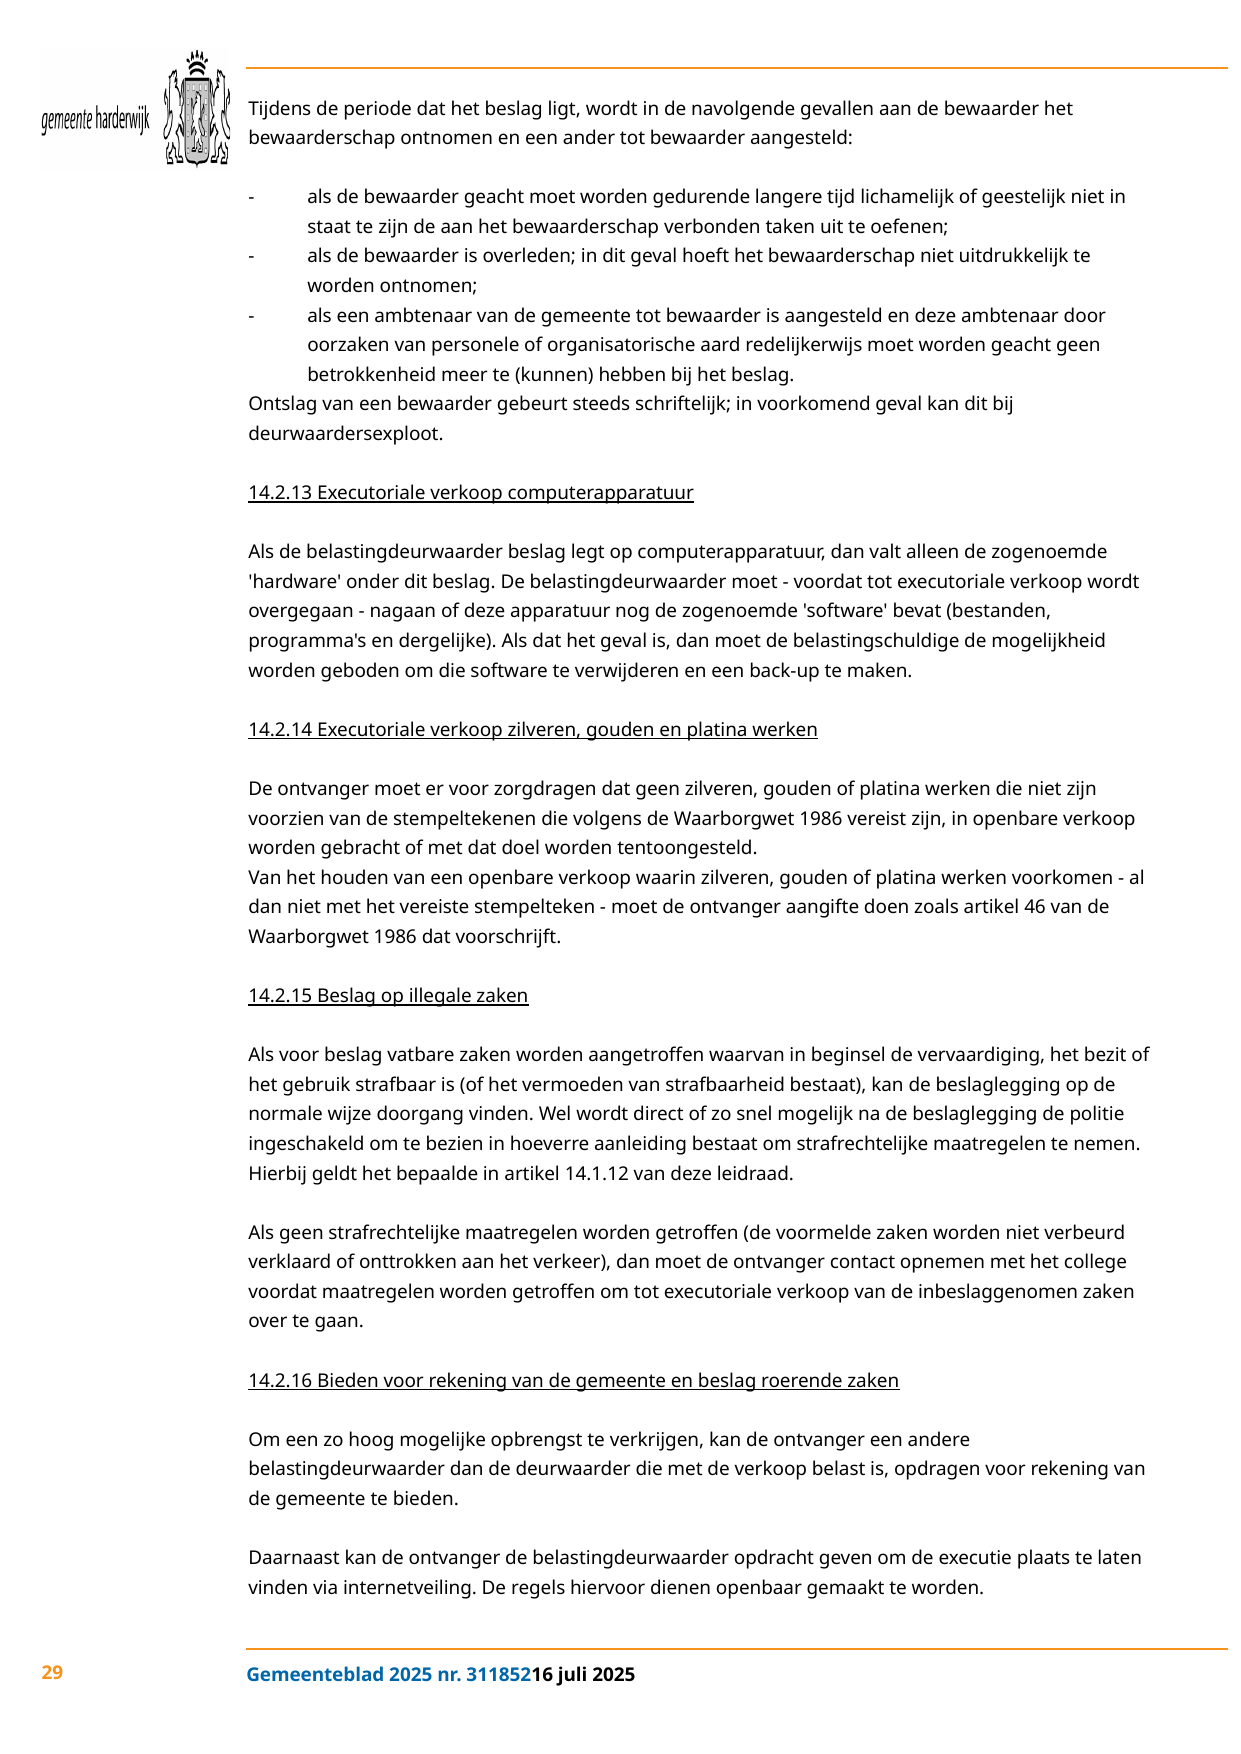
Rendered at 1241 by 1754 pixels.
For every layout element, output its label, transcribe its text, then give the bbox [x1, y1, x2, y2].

list als een ambtenaar van de gemeente tot bewaarder is aangesteld en deze ambtenaar door oorzaken van personele of organisatorische aard redelijkerwijs moet worden geacht geen betrokkenheid meer te (kunnen) hebben bij het beslag. [248, 302, 1152, 387]
text 14.2.13 Executoriale verkoop computerapparatuur [248, 479, 1152, 505]
text Als voor beslag vatbare zaken worden aangetroffen waarvan in beginsel de vervaardiging, het bezit of het gebruik strafbaar is (of het vermoeden van strafbaarheid bestaat), kan de beslaglegging op de normale wijze doorgang vinden. Wel wordt direct of zo snel mogelijk na de beslaglegging de politie ingeschakeld om te bezien in hoeverre aanleiding bestaat om strafrechtelijke maatregelen te nemen. Hierbij geldt het bepaalde in artikel 14.1.12 van deze leidraad. [248, 1041, 1152, 1186]
text 14.2.15 Beslag op illegale zaken [248, 982, 1152, 1008]
list als de bewaarder is overleden; in dit geval hoeft het bewaarderschap niet uitdrukkelijk te worden ontnomen; [248, 243, 1152, 298]
text Ontslag van een bewaarder gebeurt steeds schriftelijk; in voorkomend geval kan dit bij deurwaardersexploot. [248, 391, 1152, 446]
text Daarnaast kan de ontvanger de belastingdeurwaarder opdracht geven om de executie plaats te laten vinden via internetveiling. De regels hiervoor dienen openbaar gemaakt te worden. [248, 1544, 1152, 1600]
text De ontvanger moet er voor zorgdragen dat geen zilveren, gouden of platina werken die niet zijn voorzien van de stempeltekenen die volgens de Waarborgwet 1986 vereist zijn, in openbare verkoop worden gebracht of met dat doel worden tentoongesteld. [248, 775, 1152, 860]
text 14.2.16 Bieden voor rekening van de gemeente en beslag roerende zaken [248, 1367, 1152, 1393]
text Als de belastingdeurwaarder beslag legt op computerapparatuur, dan valt alleen de zogenoemde 'hardware' onder dit beslag. De belastingdeurwaarder moet - voordat tot executoriale verkoop wordt overgegaan - nagaan of deze apparatuur nog de zogenoemde 'software' bevat (bestanden, programma's en dergelijke). Als dat het geval is, dan moet de belastingschuldige de mogelijkheid worden geboden om die software te verwijderen en een back-up te maken. [248, 538, 1152, 683]
picture [41, 47, 231, 172]
text 14.2.14 Executoriale verkoop zilveren, gouden en platina werken [248, 716, 1152, 742]
text Om een zo hoog mogelijke opbrengst te verkrijgen, kan de ontvanger een andere belastingdeurwaarder dan de deurwaarder die met de verkoop belast is, opdragen voor rekening van de gemeente te bieden. [248, 1426, 1152, 1511]
text Van het houden van een openbare verkoop waarin zilveren, gouden of platina werken voorkomen - al dan niet met het vereiste stempelteken - moet de ontvanger aangifte doen zoals artikel 46 van de Waarborgwet 1986 dat voorschrijft. [248, 864, 1152, 949]
text Als geen strafrechtelijke maatregelen worden getroffen (de voormelde zaken worden niet verbeurd verklaard of onttrokken aan het verkeer), dan moet de ontvanger contact opnemen met het college voordat maatregelen worden getroffen om tot executoriale verkoop van de inbeslaggenomen zaken over te gaan. [248, 1219, 1152, 1333]
text Tijdens de periode dat het beslag ligt, wordt in de navolgende gevallen aan de bewaarder het bewaarderschap ontnomen en een ander tot bewaarder aangesteld: [248, 95, 1152, 150]
list als de bewaarder geacht moet worden gedurende langere tijd lichamelijk of geestelijk niet in staat te zijn de aan het bewaarderschap verbonden taken uit te oefenen; [248, 183, 1152, 239]
